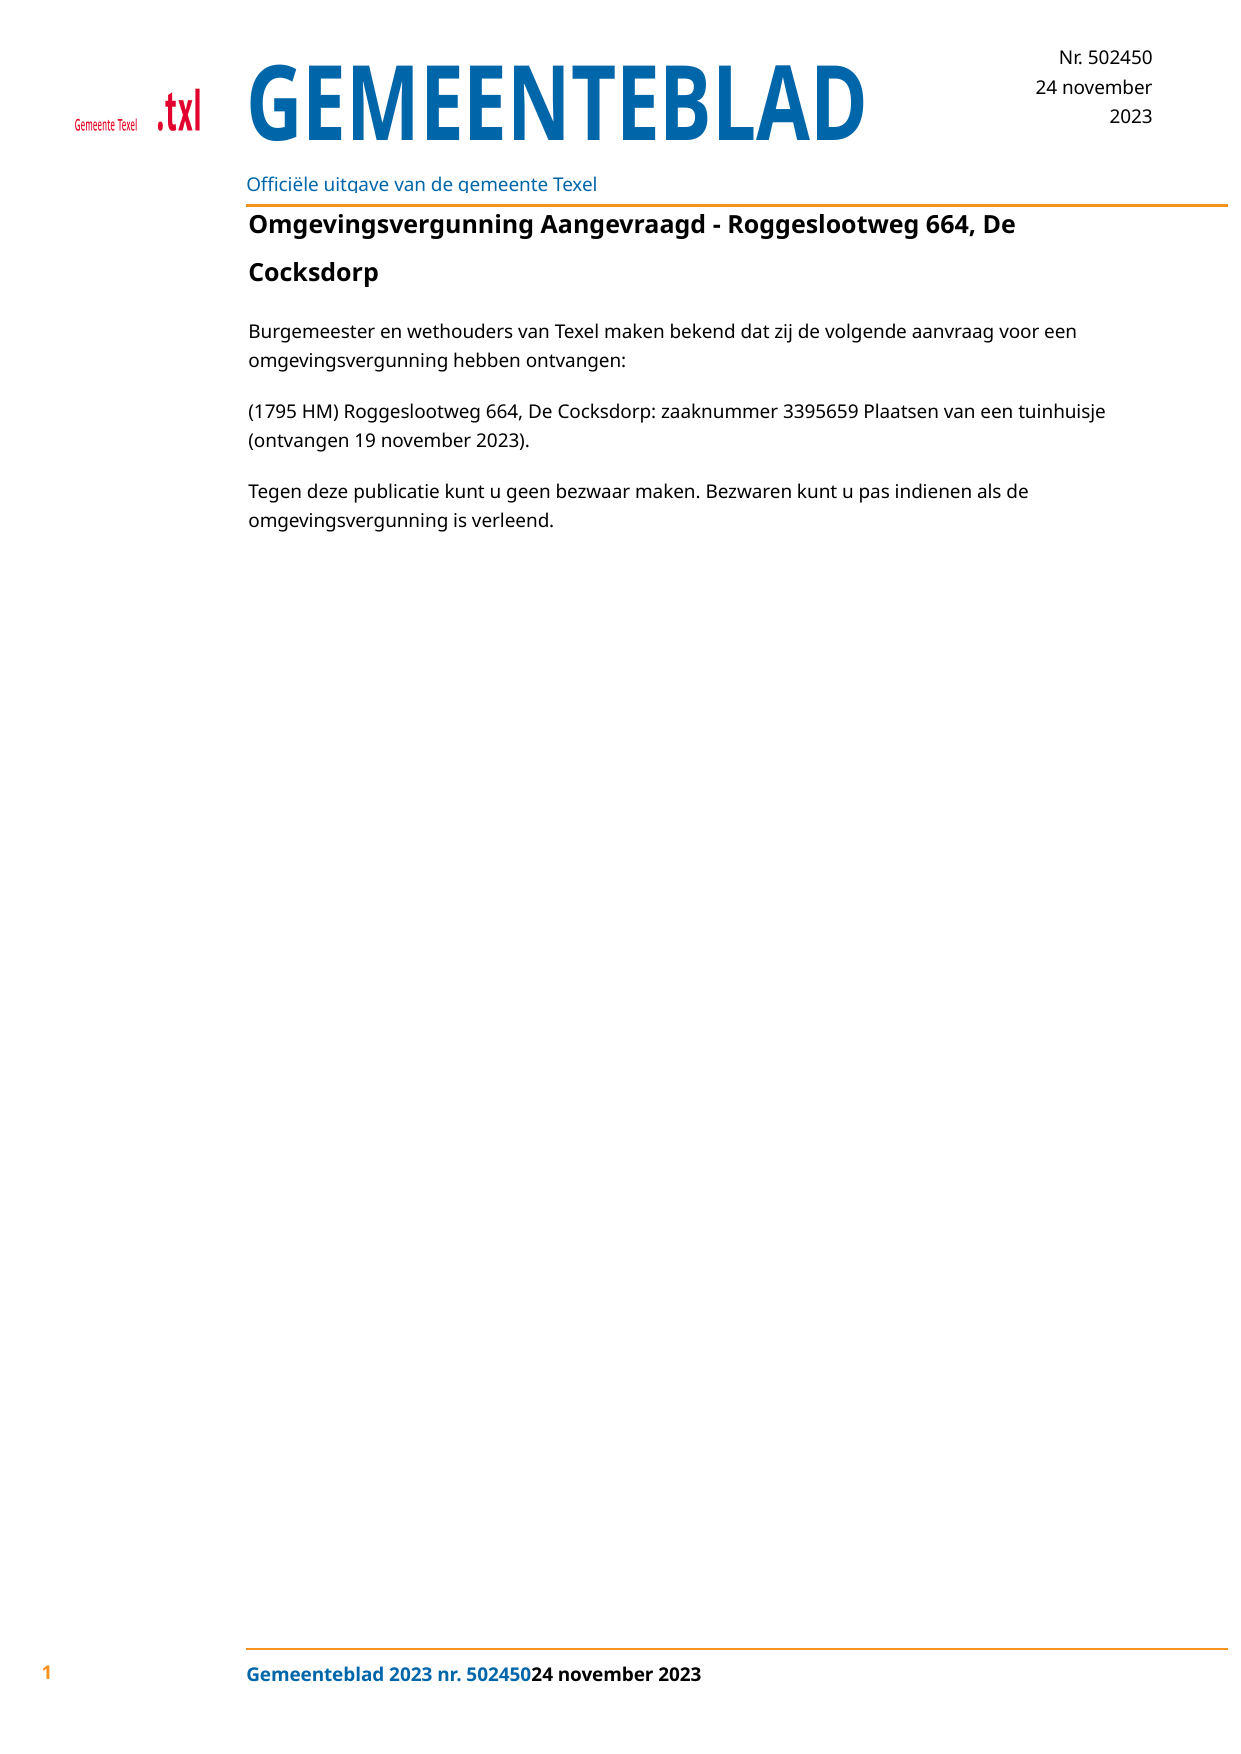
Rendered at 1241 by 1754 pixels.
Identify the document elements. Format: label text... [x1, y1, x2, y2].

text (1795 HM) Roggeslootweg 664, De Cocksdorp: zaaknummer 3395659 Plaatsen van een tuinhuisje (ontvangen 19 november 2023). [248, 398, 1152, 453]
text Omgevingsvergunning Aangevraagd - Roggeslootweg 664, De Cocksdorp [248, 207, 1152, 288]
text Tegen deze publicatie kunt u geen bezwaar maken. Bezwaren kunt u pas indienen als de omgevingsvergunning is verleend. [248, 478, 1152, 533]
text Burgemeester en wethouders van Texel maken bekend dat zij de volgende aanvraag voor een omgevingsvergunning hebben ontvangen: [248, 318, 1152, 373]
picture [41, 47, 231, 172]
